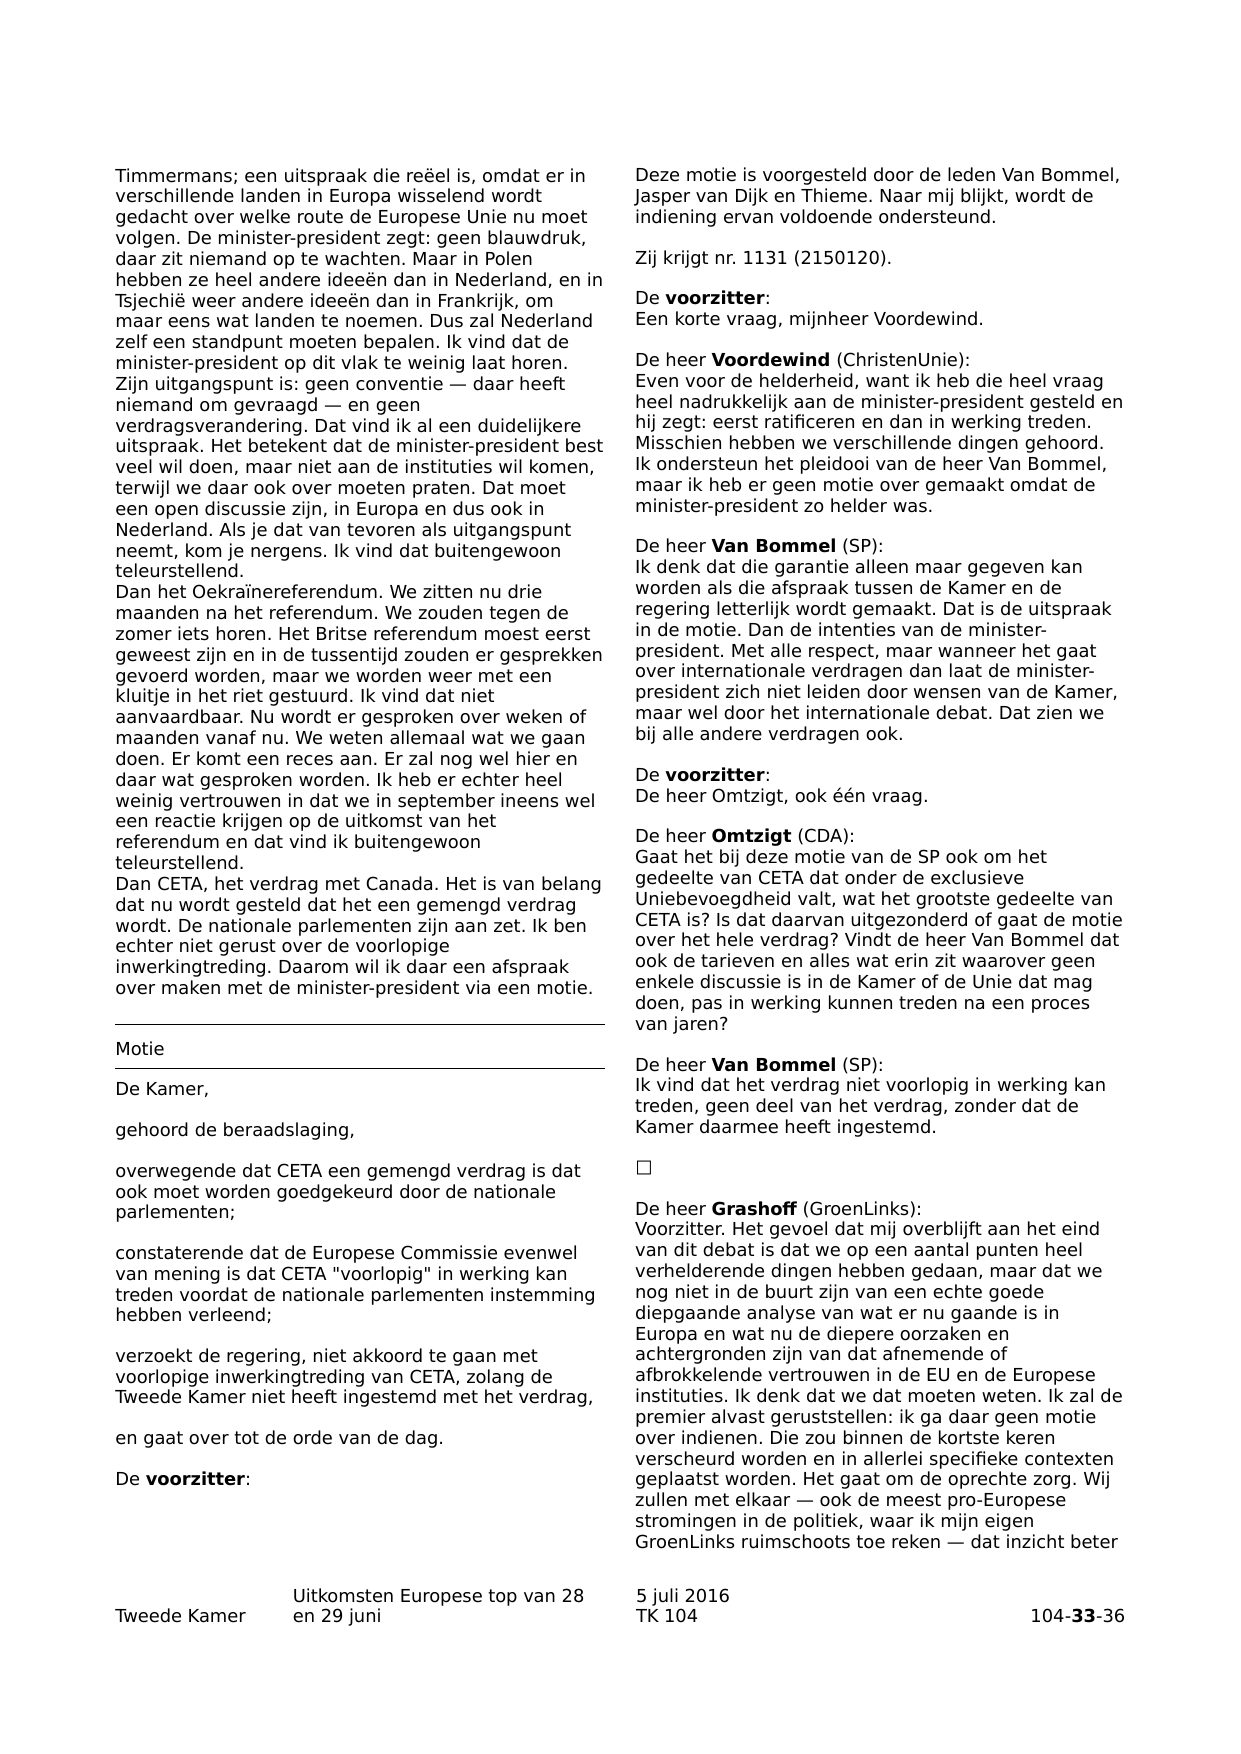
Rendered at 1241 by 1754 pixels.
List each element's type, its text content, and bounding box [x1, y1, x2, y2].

text Even voor de helderheid, want ik heb die heel vraag heel nadrukkelijk aan de minister-president gesteld en hij zegt: eerst ratificeren en dan in werking treden. Misschien hebben we verschillende dingen gehoord. Ik ondersteun het pleidooi van de heer Van Bommel, maar ik heb er geen motie over gemaakt omdat de minister-president zo helder was. [635, 371, 1125, 516]
text De heer Voordewind (ChristenUnie): [635, 350, 1125, 371]
text Dan het Oekraïnereferendum. We zitten nu drie maanden na het referendum. We zouden tegen de zomer iets horen. Het Britse referendum moest eerst geweest zijn en in de tussentijd zouden er gesprekken gevoerd worden, maar we worden weer met een kluitje in het riet gestuurd. Ik vind dat niet aanvaardbaar. Nu wordt er gesproken over weken of maanden vanaf nu. We weten allemaal wat we gaan doen. Er komt een reces aan. Er zal nog wel hier en daar wat gesproken worden. Ik heb er echter heel weinig vertrouwen in dat we in september ineens wel een reactie krijgen op de uitkomst van het referendum en dat vind ik buitengewoon teleurstellend. [115, 582, 605, 874]
text De heer Grashoff (GroenLinks): [635, 1198, 1125, 1219]
text Een korte vraag, mijnheer Voordewind. [635, 309, 1125, 330]
text De heer Van Bommel (SP): [635, 536, 1125, 557]
text en gaat over tot de orde van de dag. [115, 1428, 605, 1449]
text De Kamer, [115, 1079, 605, 1100]
text Ik vind dat het verdrag niet voorlopig in werking kan treden, geen deel van het verdrag, zonder dat de Kamer daarmee heeft ingestemd. [635, 1075, 1125, 1138]
text overwegende dat CETA een gemengd verdrag is dat ook moet worden goedgekeurd door de nationale parlementen; [115, 1161, 605, 1223]
text De voorzitter: [115, 1469, 605, 1489]
text Gaat het bij deze motie van de SP ook om het gedeelte van CETA dat onder de exclusieve Uniebevoegdheid valt, wat het grootste gedeelte van CETA is? Is dat daarvan uitgezonderd of gaat de motie over het hele verdrag? Vindt de heer Van Bommel dat ook de tarieven en alles wat erin zit waarover geen enkele discussie is in de Kamer of de Unie dat mag doen, pas in werking kunnen treden na een proces van jaren? [635, 847, 1125, 1034]
text Motie [115, 1038, 605, 1059]
text gehoord de beraadslaging, [115, 1120, 605, 1141]
text Zij krijgt nr. 1131 (2150120). [635, 247, 1125, 268]
text De heer Omtzigt, ook één vraag. [635, 785, 1125, 806]
text De voorzitter: [635, 288, 1125, 309]
text Deze motie is voorgesteld door de leden Van Bommel, Jasper van Dijk en Thieme. Naar mij blijkt, wordt de indiening ervan voldoende ondersteund. [635, 165, 1125, 227]
text verzoekt de regering, niet akkoord te gaan met voorlopige inwerkingtreding van CETA, zolang de Tweede Kamer niet heeft ingestemd met het verdrag, [115, 1346, 605, 1408]
text De voorzitter: [635, 764, 1125, 785]
text ⬜ [635, 1158, 1125, 1178]
text Voorzitter. Het gevoel dat mij overblijft aan het eind van dit debat is dat we op een aantal punten heel verhelderende dingen hebben gedaan, maar dat we nog niet in de buurt zijn van een echte goede diepgaande analyse van wat er nu gaande is in Europa en wat nu de diepere oorzaken en achtergronden zijn van dat afnemende of afbrokkelende vertrouwen in de EU en de Europese instituties. Ik denk dat we dat moeten weten. Ik zal de premier alvast geruststellen: ik ga daar geen motie over indienen. Die zou binnen de kortste keren verscheurd worden en in allerlei specifieke contexten geplaatst worden. Het gaat om de oprechte zorg. Wij zullen met elkaar — ook de meest pro-Europese stromingen in de politiek, waar ik mijn eigen GroenLinks ruimschoots toe reken — dat inzicht beter [635, 1219, 1125, 1552]
text De heer Van Bommel (SP): [635, 1054, 1125, 1075]
text constaterende dat de Europese Commissie evenwel van mening is dat CETA "voorlopig" in werking kan treden voordat de nationale parlementen instemming hebben verleend; [115, 1243, 605, 1326]
text Dan CETA, het verdrag met Canada. Het is van belang dat nu wordt gesteld dat het een gemengd verdrag wordt. De nationale parlementen zijn aan zet. Ik ben echter niet gerust over de voorlopige inwerkingtreding. Daarom wil ik daar een afspraak over maken met de minister-president via een motie. [115, 874, 605, 999]
text De heer Omtzigt (CDA): [635, 826, 1125, 847]
text Ik denk dat die garantie alleen maar gegeven kan worden als die afspraak tussen de Kamer en de regering letterlijk wordt gemaakt. Dat is de uitspraak in de motie. Dan de intenties van de minister-president. Met alle respect, maar wanneer het gaat over internationale verdragen dan laat de minister-president zich niet leiden door wensen van de Kamer, maar wel door het internationale debat. Dat zien we bij alle andere verdragen ook. [635, 557, 1125, 744]
text Timmermans; een uitspraak die reëel is, omdat er in verschillende landen in Europa wisselend wordt gedacht over welke route de Europese Unie nu moet volgen. De minister-president zegt: geen blauwdruk, daar zit niemand op te wachten. Maar in Polen hebben ze heel andere ideeën dan in Nederland, en in Tsjechië weer andere ideeën dan in Frankrijk, om maar eens wat landen te noemen. Dus zal Nederland zelf een standpunt moeten bepalen. Ik vind dat de minister-president op dit vlak te weinig laat horen. Zijn uitgangspunt is: geen conventie — daar heeft niemand om gevraagd — en geen verdragsverandering. Dat vind ik al een duidelijkere uitspraak. Het betekent dat de minister-president best veel wil doen, maar niet aan de instituties wil komen, terwijl we daar ook over moeten praten. Dat moet een open discussie zijn, in Europa en dus ook in Nederland. Als je dat van tevoren als uitgangspunt neemt, kom je nergens. Ik vind dat buitengewoon teleurstellend. [115, 165, 605, 582]
